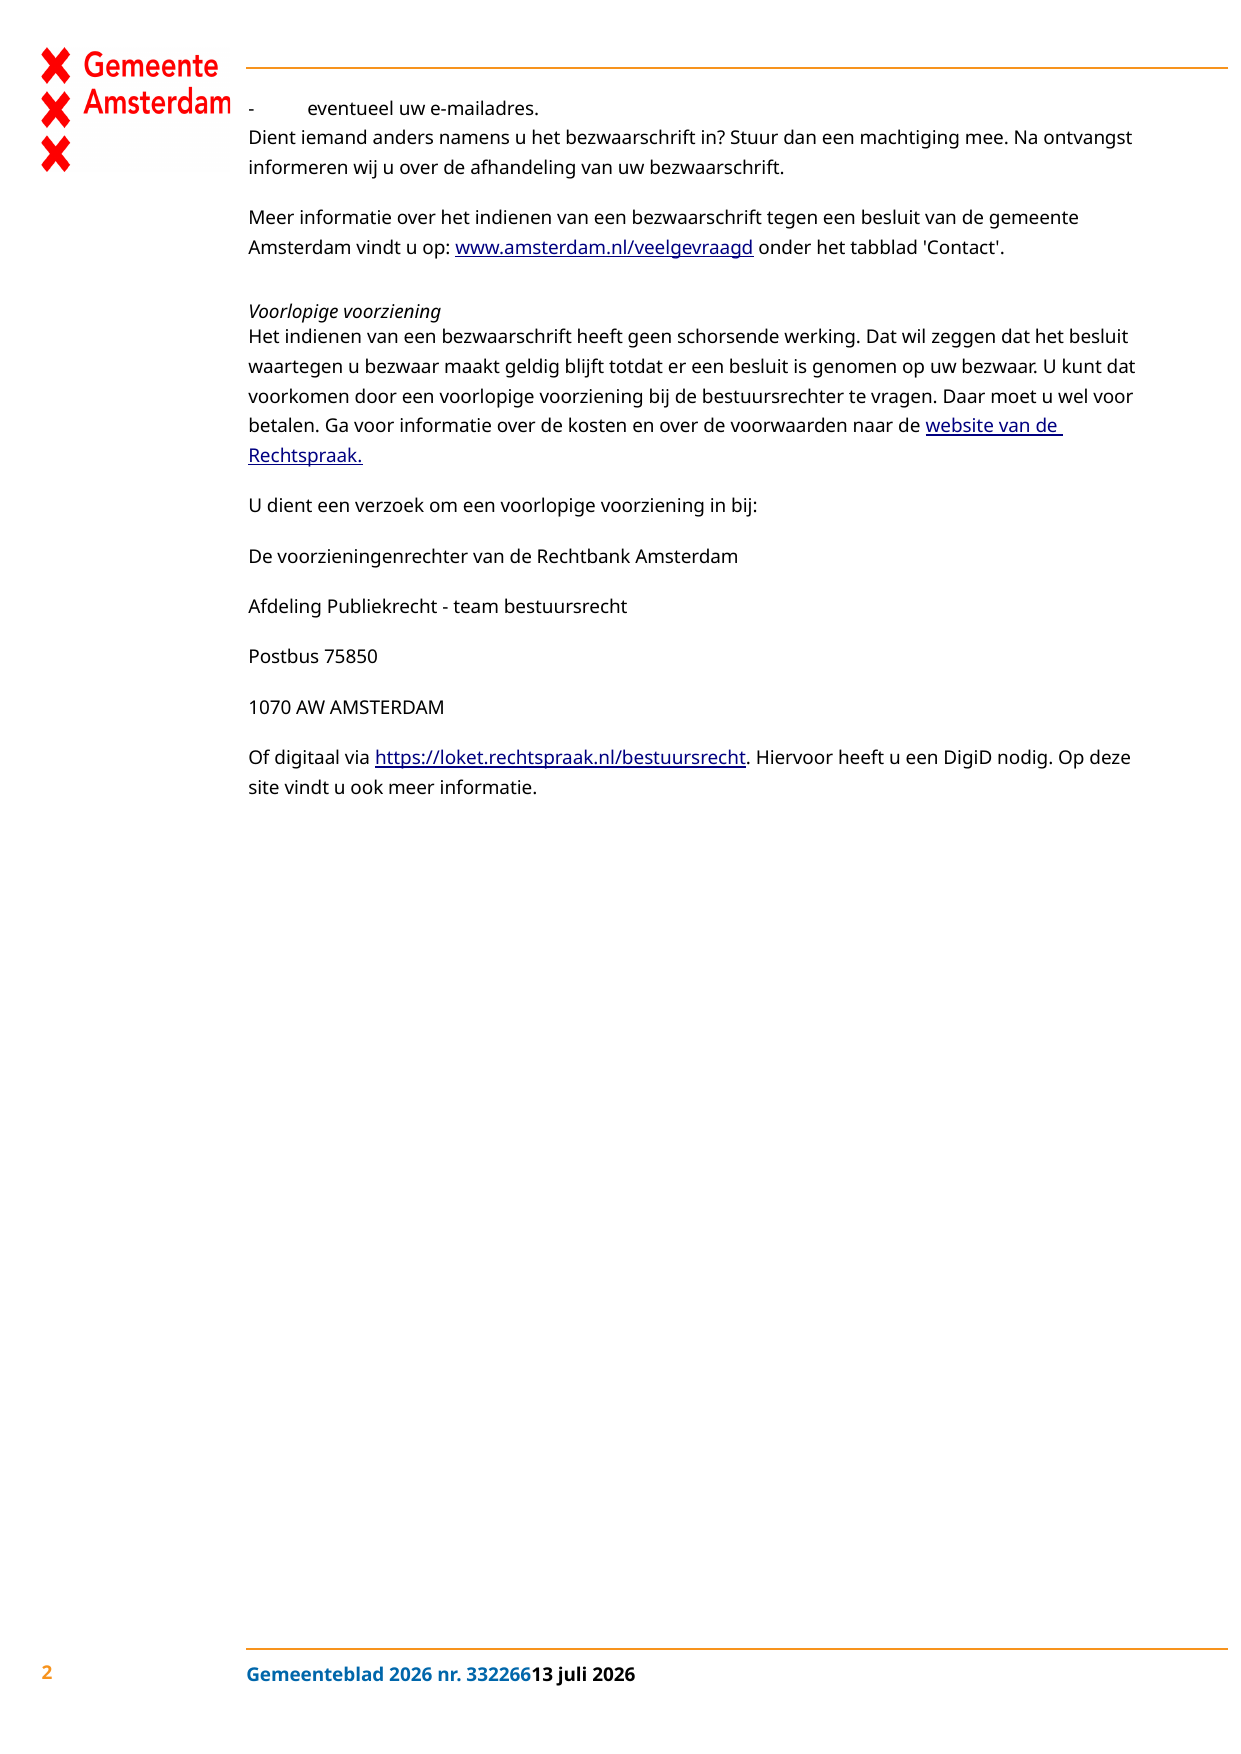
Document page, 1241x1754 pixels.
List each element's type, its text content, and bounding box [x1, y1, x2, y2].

text Afdeling Publiekrecht - team bestuursrecht [248, 593, 1152, 619]
text Meer informatie over het indienen van een bezwaarschrift tegen een besluit van de gemeente Amsterdam vindt u op: www.amsterdam.nl/veelgevraagd onder het tabblad 'Contact'. [248, 204, 1152, 260]
text Postbus 75850 [248, 644, 1152, 669]
text Voorlopige voorziening [248, 298, 1152, 324]
text U dient een verzoek om een voorlopige voorziening in bij: [248, 492, 1152, 518]
picture [41, 47, 231, 172]
text Of digitaal via https://loket.rechtspraak.nl/bestuursrecht. Hiervoor heeft u een DigiD nodig. Op deze site vindt u ook meer informatie. [248, 744, 1152, 800]
text Het indienen van een bezwaarschrift heeft geen schorsende werking. Dat wil zeggen dat het besluit waartegen u bezwaar maakt geldig blijft totdat er een besluit is genomen op uw bezwaar. U kunt dat voorkomen door een voorlopige voorziening bij de bestuursrechter te vragen. Daar moet u wel voor betalen. Ga voor informatie over de kosten en over de voorwaarden naar de website van de Rechtspraak. [248, 324, 1152, 468]
list eventueel uw e-mailadres. [248, 95, 1152, 121]
text 1070 AW AMSTERDAM [248, 694, 1152, 720]
text De voorzieningenrechter van de Rechtbank Amsterdam [248, 543, 1152, 568]
text Dient iemand anders namens u het bezwaarschrift in? Stuur dan een machtiging mee. Na ontvangst informeren wij u over de afhandeling van uw bezwaarschrift. [248, 124, 1152, 180]
